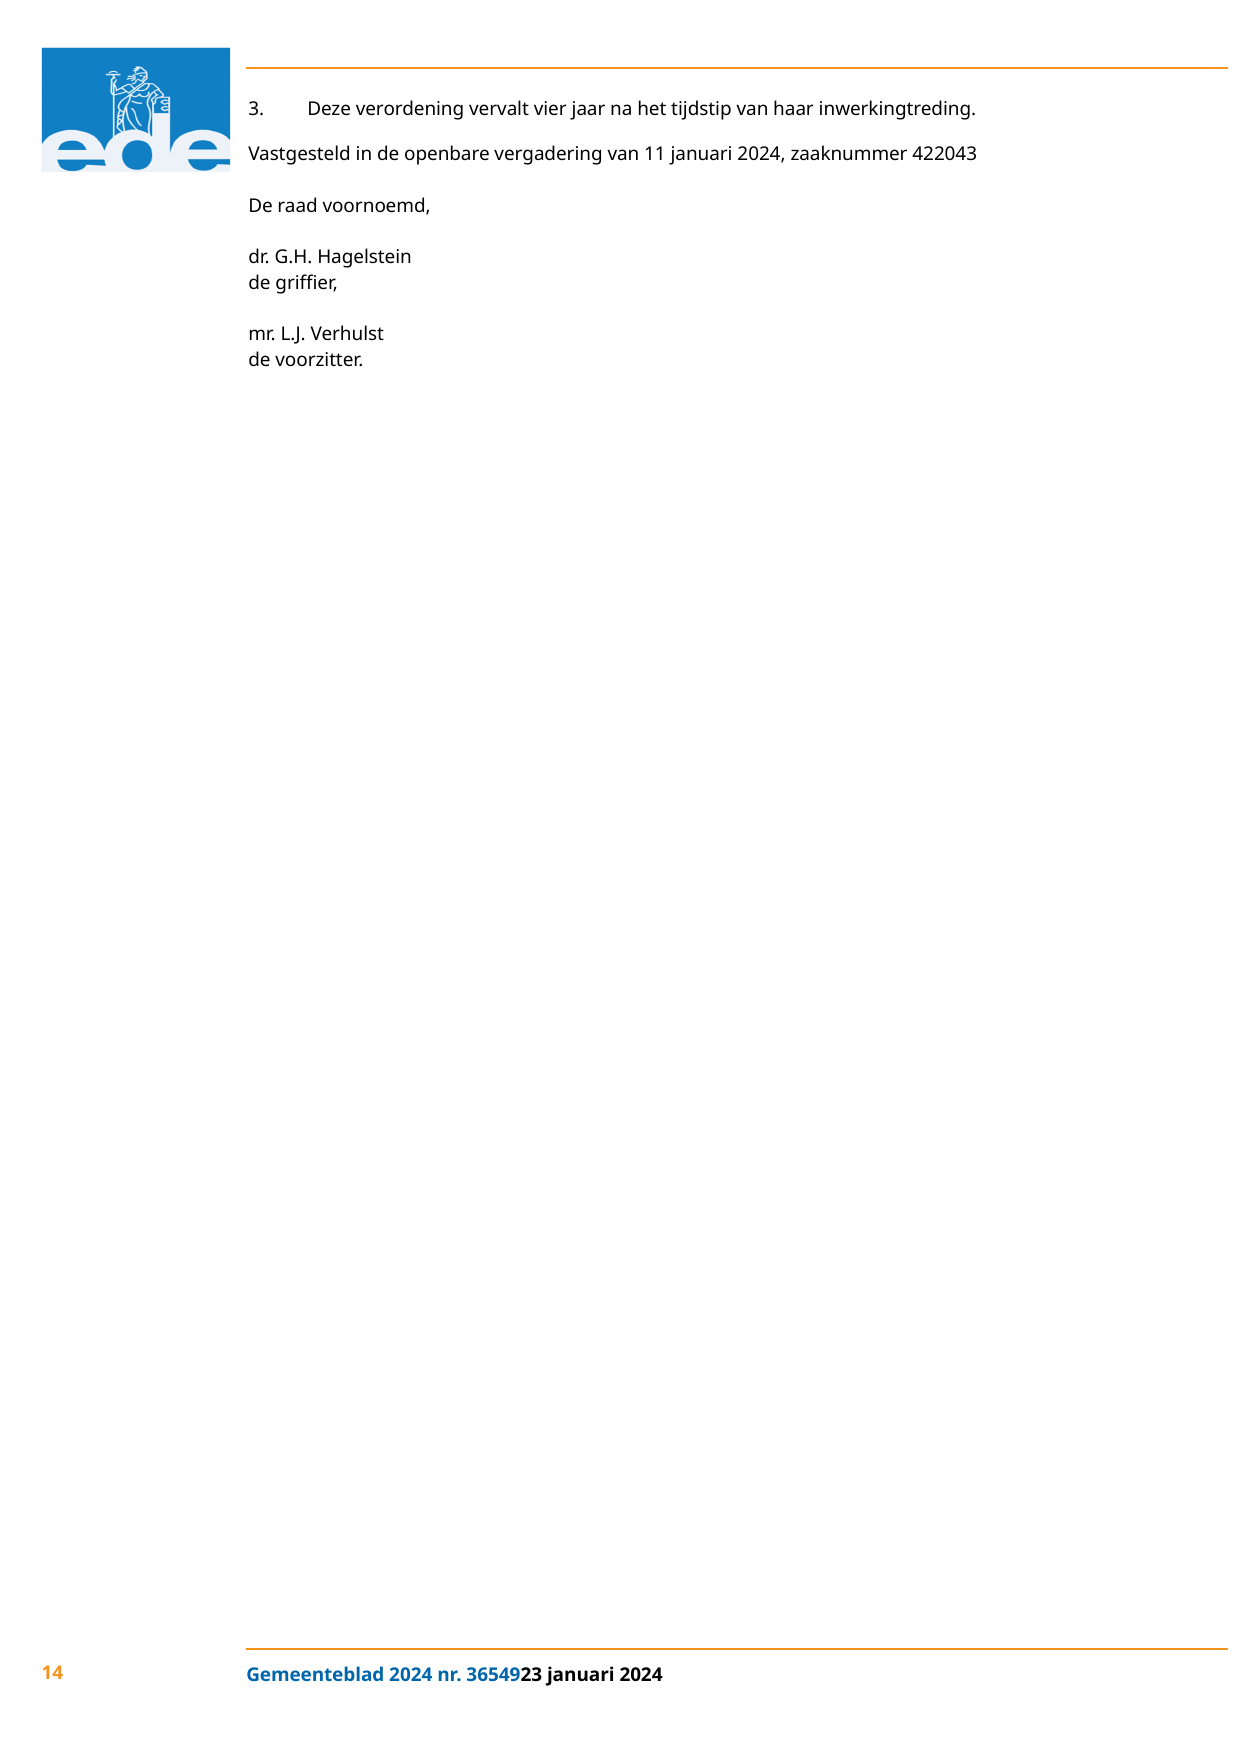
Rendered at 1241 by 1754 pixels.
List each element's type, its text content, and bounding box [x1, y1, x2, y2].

text de griffier, [248, 269, 1152, 295]
text mr. L.J. Verhulst [248, 321, 1152, 346]
text Vastgesteld in de openbare vergadering van 11 januari 2024, zaaknummer 422043 [248, 140, 1152, 166]
list Deze verordening vervalt vier jaar na het tijdstip van haar inwerkingtreding. [248, 95, 1152, 121]
text de voorzitter. [248, 346, 1152, 372]
text De raad voornoemd, [248, 192, 1152, 218]
picture [41, 47, 231, 172]
text dr. G.H. Hagelstein [248, 243, 1152, 269]
